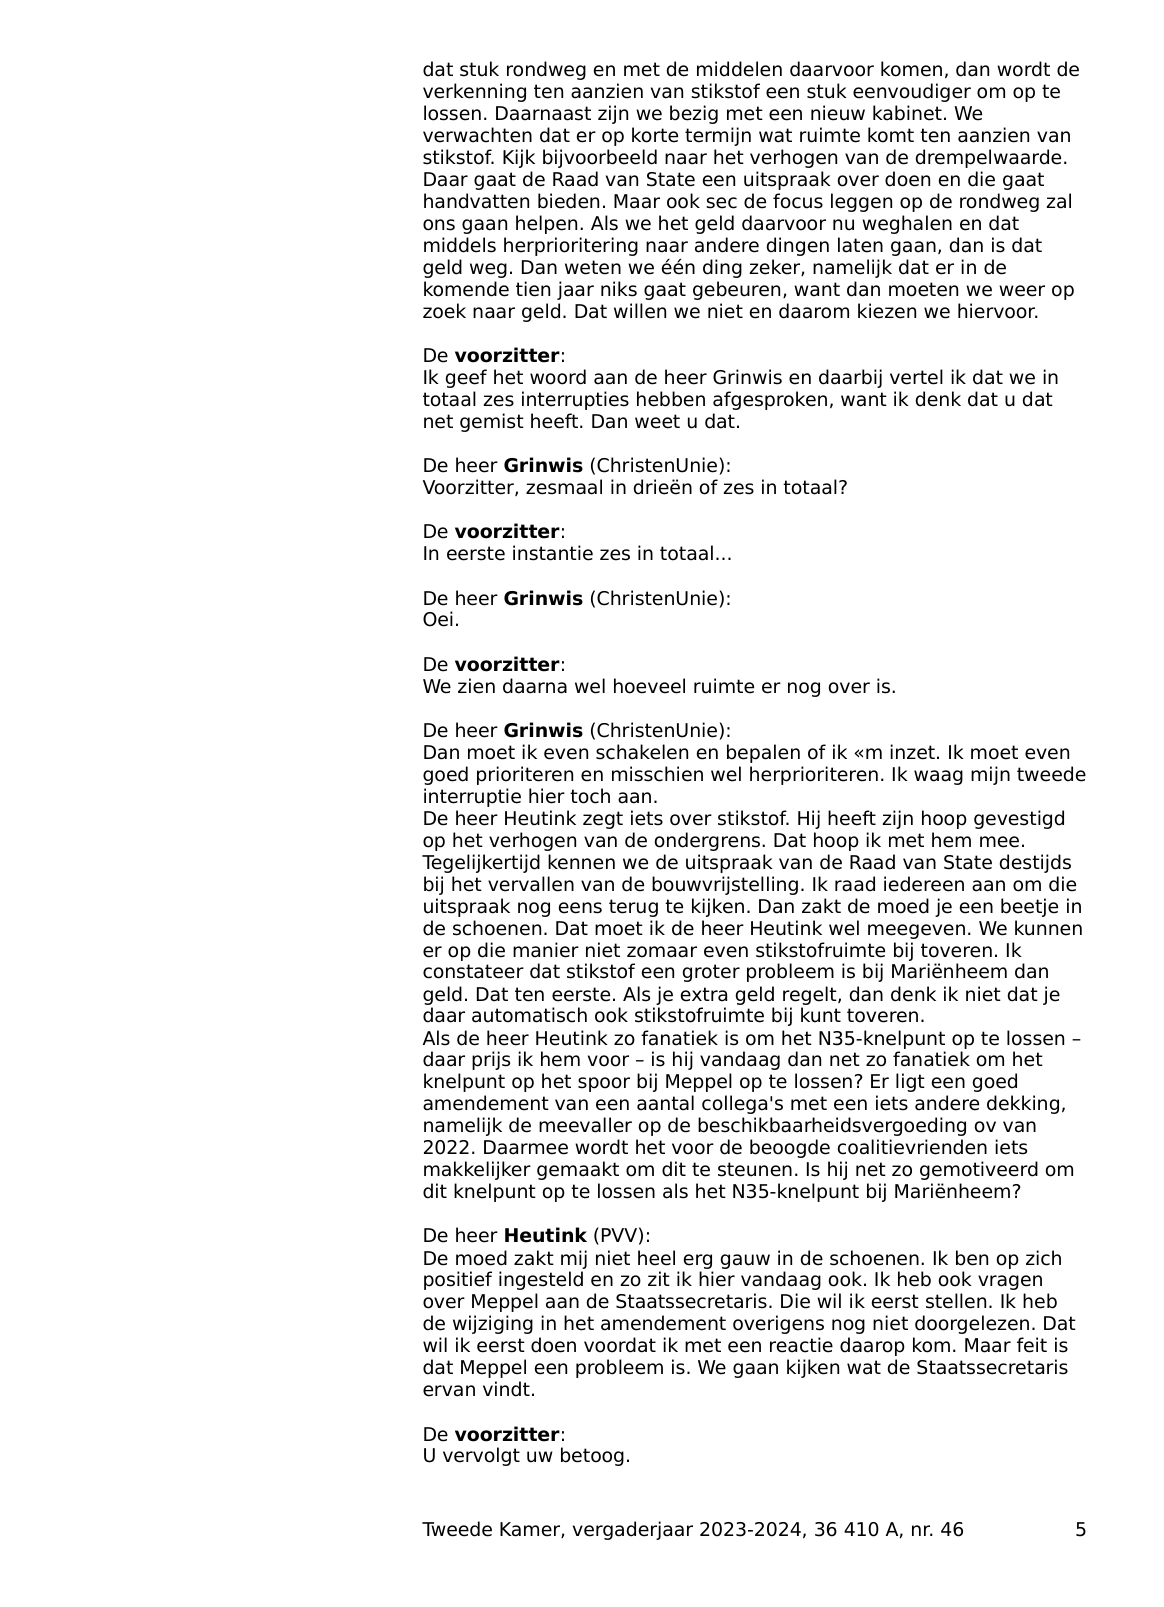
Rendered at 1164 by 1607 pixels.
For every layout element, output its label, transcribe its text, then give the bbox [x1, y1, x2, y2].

text Oei. [422, 609, 1087, 631]
text De heer Grinwis (ChristenUnie): [422, 587, 1087, 609]
text De heer Heutink (PVV): [422, 1225, 1087, 1247]
text De voorzitter: [422, 345, 1087, 367]
text U vervolgt uw betoog. [422, 1445, 1087, 1467]
text In eerste instantie zes in totaal... [422, 543, 1087, 565]
text De voorzitter: [422, 1423, 1087, 1445]
text De voorzitter: [422, 521, 1087, 543]
text Als de heer Heutink zo fanatiek is om het N35-knelpunt op te lossen – daar prijs ik hem voor – is hij vandaag dan net zo fanatiek om het knelpunt op het spoor bij Meppel op te lossen? Er ligt een goed amendement van een aantal collega's met een iets andere dekking, namelijk de meevaller op de beschikbaarheidsvergoeding ov van 2022. Daarmee wordt het voor de beoogde coalitievrienden iets makkelijker gemaakt om dit te steunen. Is hij net zo gemotiveerd om dit knelpunt op te lossen als het N35-knelpunt bij Mariënheem? [422, 1027, 1087, 1203]
text Voorzitter, zesmaal in drieën of zes in totaal? [422, 477, 1087, 499]
text dat stuk rondweg en met de middelen daarvoor komen, dan wordt de verkenning ten aanzien van stikstof een stuk eenvoudiger om op te lossen. Daarnaast zijn we bezig met een nieuw kabinet. We verwachten dat er op korte termijn wat ruimte komt ten aanzien van stikstof. Kijk bijvoorbeeld naar het verhogen van de drempelwaarde. Daar gaat de Raad van State een uitspraak over doen en die gaat handvatten bieden. Maar ook sec de focus leggen op de rondweg zal ons gaan helpen. Als we het geld daarvoor nu weghalen en dat middels herprioritering naar andere dingen laten gaan, dan is dat geld weg. Dan weten we één ding zeker, namelijk dat er in de komende tien jaar niks gaat gebeuren, want dan moeten we weer op zoek naar geld. Dat willen we niet en daarom kiezen we hiervoor. [422, 59, 1087, 323]
text De heer Heutink zegt iets over stikstof. Hij heeft zijn hoop gevestigd op het verhogen van de ondergrens. Dat hoop ik met hem mee. Tegelijkertijd kennen we de uitspraak van de Raad van State destijds bij het vervallen van de bouwvrijstelling. Ik raad iedereen aan om die uitspraak nog eens terug te kijken. Dan zakt de moed je een beetje in de schoenen. Dat moet ik de heer Heutink wel meegeven. We kunnen er op die manier niet zomaar even stikstofruimte bij toveren. Ik constateer dat stikstof een groter probleem is bij Mariënheem dan geld. Dat ten eerste. Als je extra geld regelt, dan denk ik niet dat je daar automatisch ook stikstofruimte bij kunt toveren. [422, 808, 1087, 1027]
text De heer Grinwis (ChristenUnie): [422, 720, 1087, 742]
text De heer Grinwis (ChristenUnie): [422, 455, 1087, 477]
text De moed zakt mij niet heel erg gauw in de schoenen. Ik ben op zich positief ingesteld en zo zit ik hier vandaag ook. Ik heb ook vragen over Meppel aan de Staatssecretaris. Die wil ik eerst stellen. Ik heb de wijziging in het amendement overigens nog niet doorgelezen. Dat wil ik eerst doen voordat ik met een reactie daarop kom. Maar feit is dat Meppel een probleem is. We gaan kijken wat de Staatssecretaris ervan vindt. [422, 1247, 1087, 1401]
text De voorzitter: [422, 653, 1087, 676]
text Dan moet ik even schakelen en bepalen of ik «m inzet. Ik moet even goed prioriteren en misschien wel herprioriteren. Ik waag mijn tweede interruptie hier toch aan. [422, 742, 1087, 808]
text Ik geef het woord aan de heer Grinwis en daarbij vertel ik dat we in totaal zes interrupties hebben afgesproken, want ik denk dat u dat net gemist heeft. Dan weet u dat. [422, 367, 1087, 433]
text We zien daarna wel hoeveel ruimte er nog over is. [422, 676, 1087, 697]
